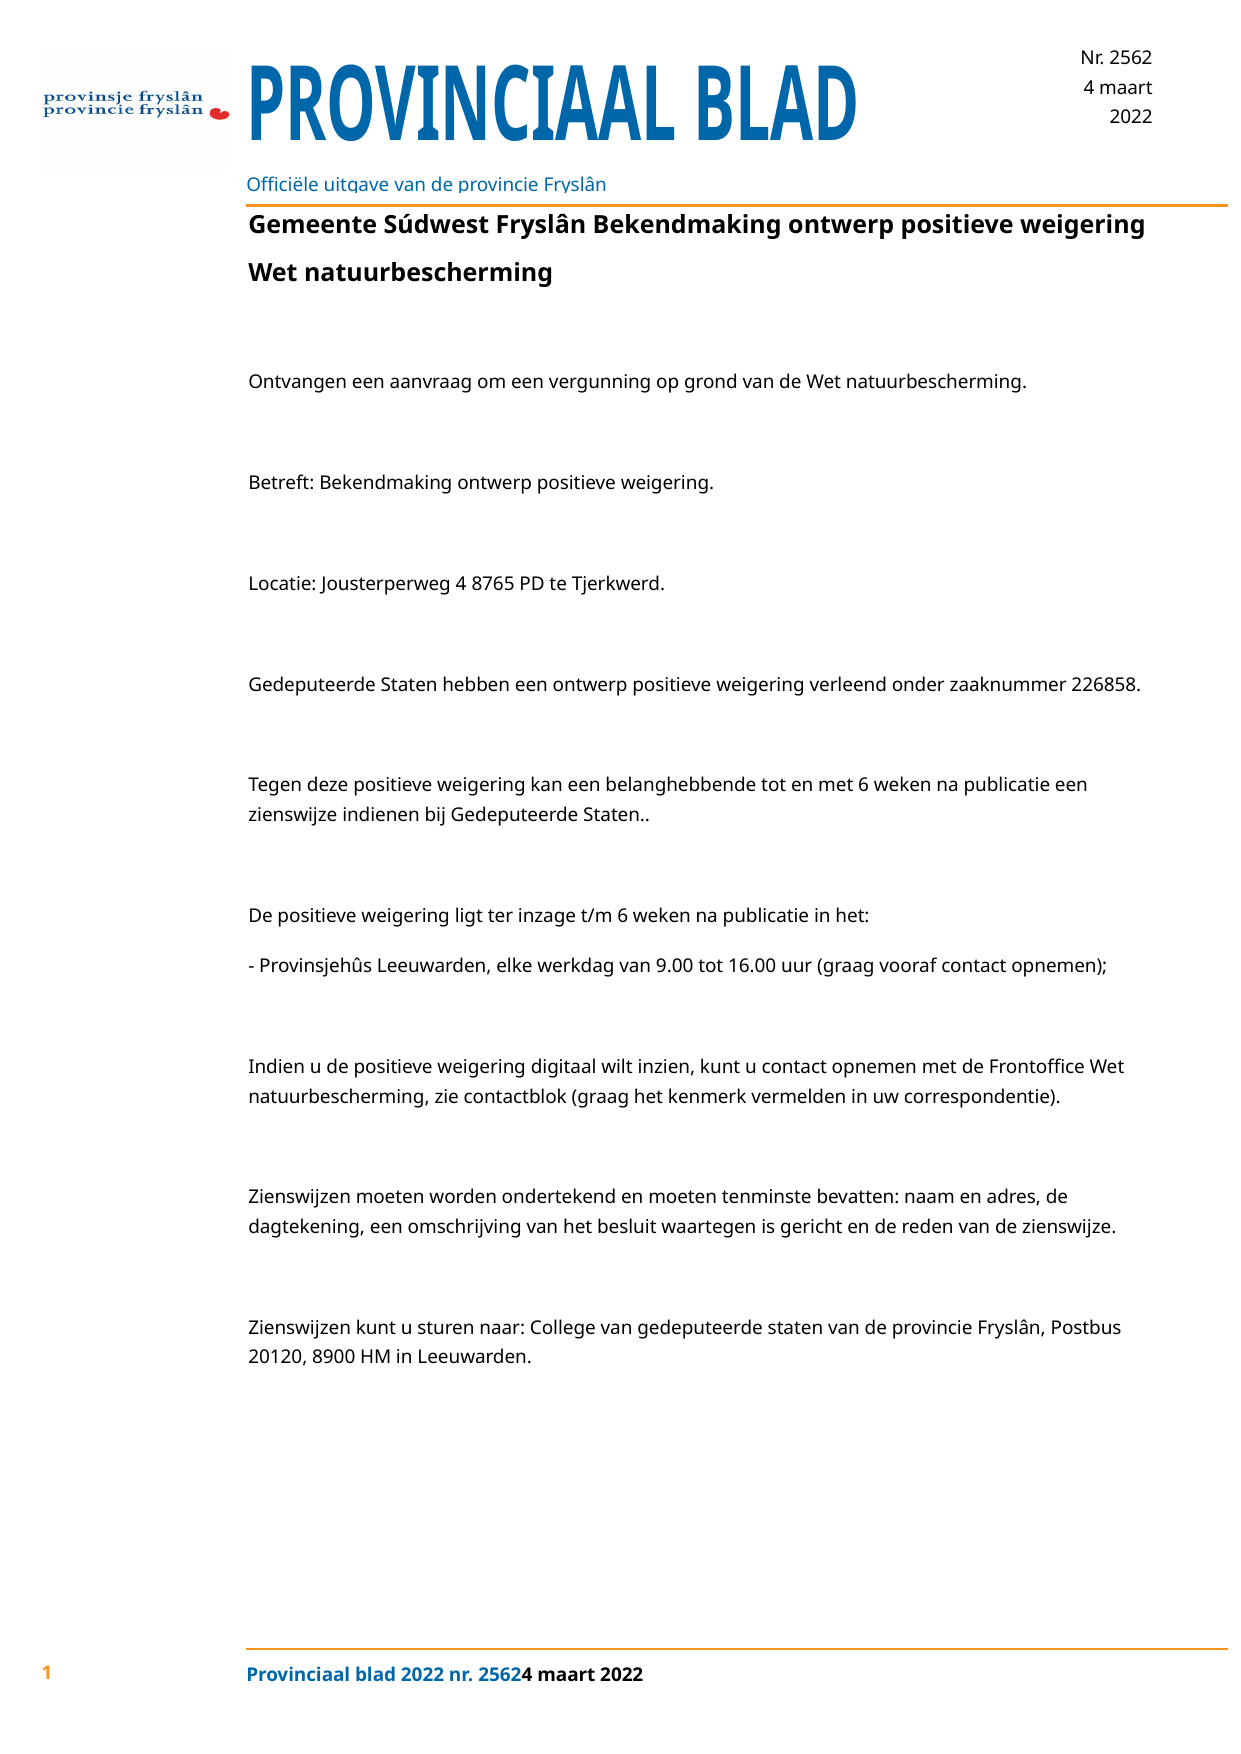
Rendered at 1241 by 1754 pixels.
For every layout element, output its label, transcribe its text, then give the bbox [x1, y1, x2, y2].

picture [41, 47, 231, 172]
text Gemeente Súdwest Fryslân Bekendmaking ontwerp positieve weigering Wet natuurbescherming [248, 207, 1152, 288]
text Tegen deze positieve weigering kan een belanghebbende tot en met 6 weken na publicatie een zienswijze indienen bij Gedeputeerde Staten.. [248, 772, 1152, 827]
text Zienswijzen kunt u sturen naar: College van gedeputeerde staten van de provincie Fryslân, Postbus 20120, 8900 HM in Leeuwarden. [248, 1314, 1152, 1369]
text Zienswijzen moeten worden ondertekend en moeten tenminste bevatten: naam en adres, de dagtekening, een omschrijving van het besluit waartegen is gericht en de reden van de zienswijze. [248, 1184, 1152, 1239]
text Indien u de positieve weigering digitaal wilt inzien, kunt u contact opnemen met de Frontoffice Wet natuurbescherming, zie contactblok (graag het kenmerk vermelden in uw correspondentie). [248, 1053, 1152, 1109]
text - Provinsjehûs Leeuwarden, elke werkdag van 9.00 tot 16.00 uur (graag vooraf contact opnemen); [248, 952, 1152, 978]
text Gedeputeerde Staten hebben een ontwerp positieve weigering verleend onder zaaknummer 226858. [248, 671, 1152, 697]
text Ontvangen een aanvraag om een vergunning op grond van de Wet natuurbescherming. [248, 368, 1152, 394]
text Betreft: Bekendmaking ontwerp positieve weigering. [248, 469, 1152, 495]
text De positieve weigering ligt ter inzage t/m 6 weken na publicatie in het: [248, 902, 1152, 928]
text Locatie: Jousterperweg 4 8765 PD te Tjerkwerd. [248, 570, 1152, 596]
